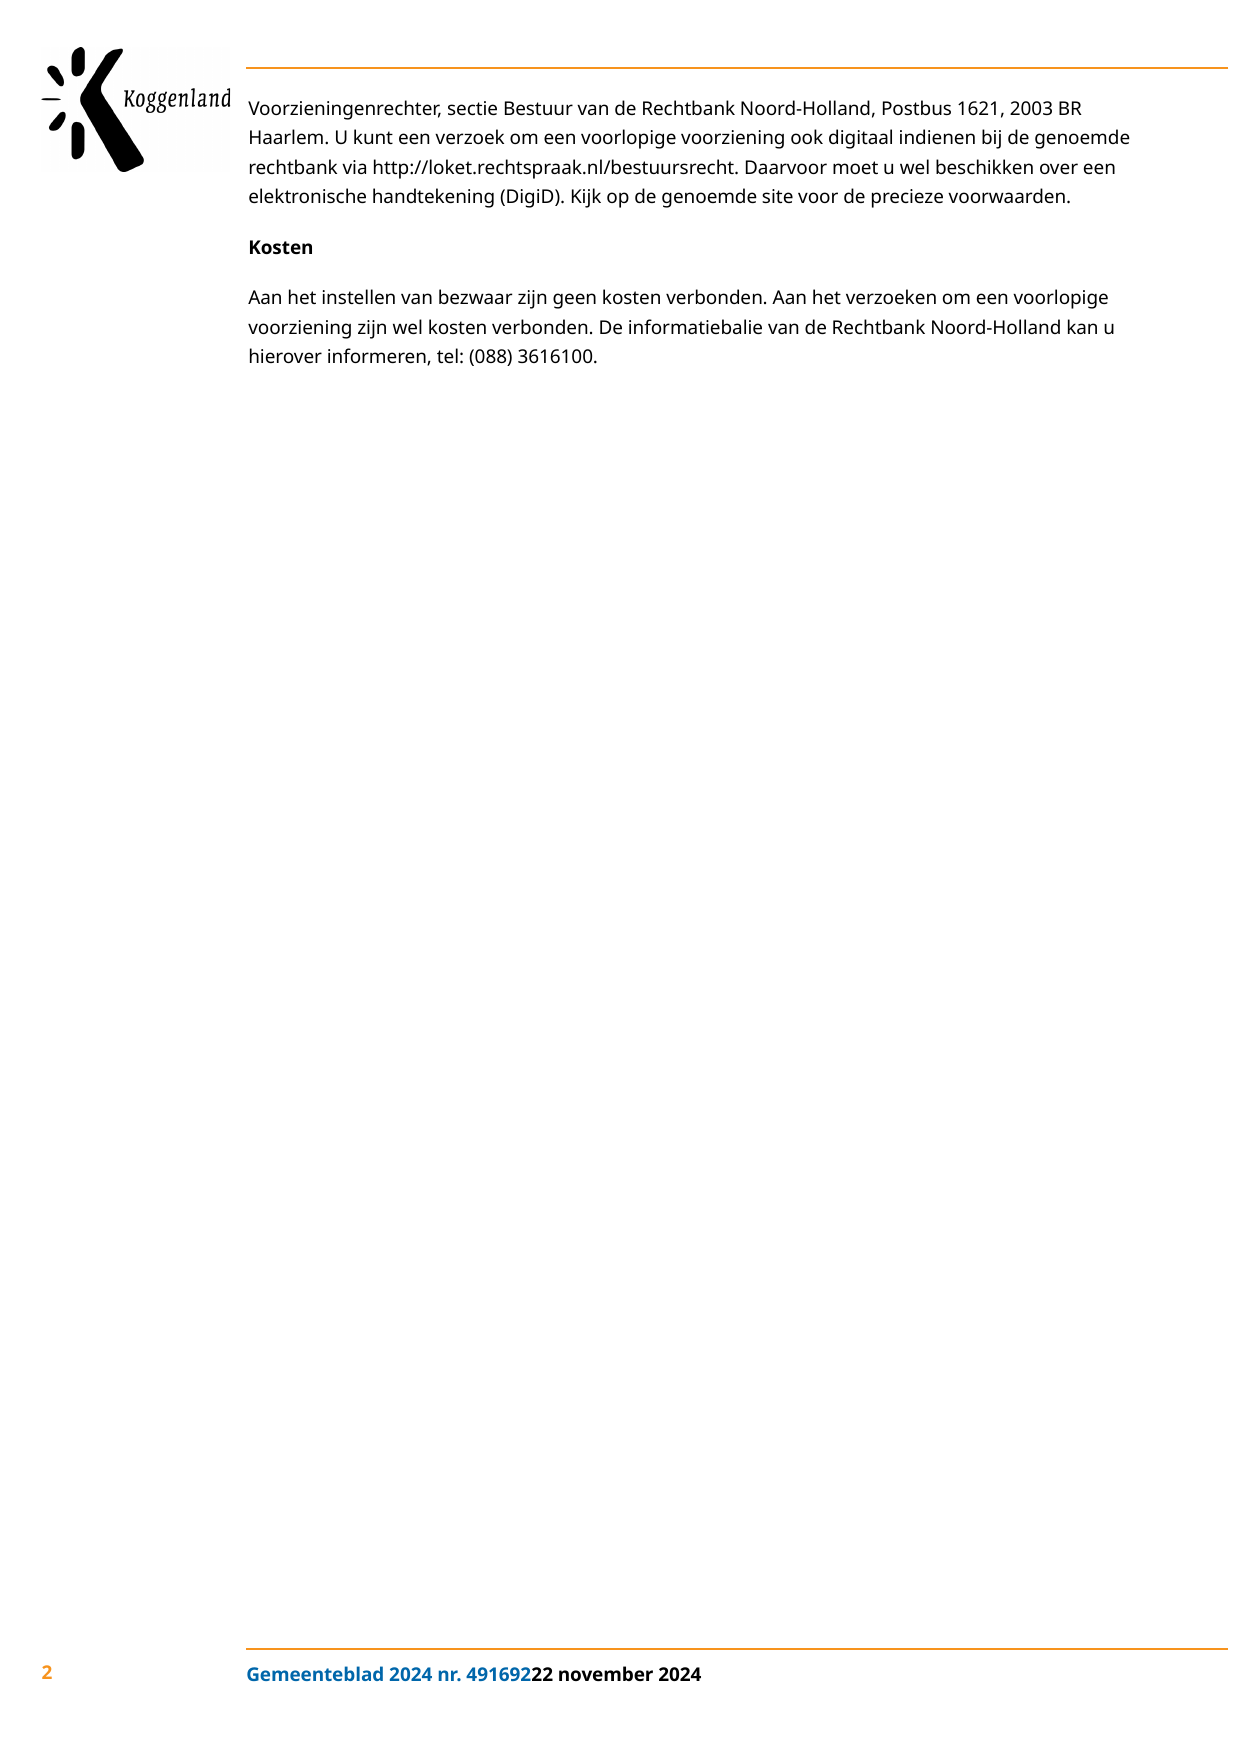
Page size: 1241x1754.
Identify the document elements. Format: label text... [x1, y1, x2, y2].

text Kosten [248, 234, 1152, 260]
text Aan het instellen van bezwaar zijn geen kosten verbonden. Aan het verzoeken om een voorlopige voorziening zijn wel kosten verbonden. De informatiebalie van de Rechtbank Noord-Holland kan u hierover informeren, tel: (088) 3616100. [248, 284, 1152, 369]
picture [41, 47, 231, 172]
text Voorzieningenrechter, sectie Bestuur van de Rechtbank Noord-Holland, Postbus 1621, 2003 BR Haarlem. U kunt een verzoek om een voorlopige voorziening ook digitaal indienen bij de genoemde rechtbank via http://loket.rechtspraak.nl/bestuursrecht. Daarvoor moet u wel beschikken over een elektronische handtekening (DigiD). Kijk op de genoemde site voor de precieze voorwaarden. [248, 95, 1152, 209]
